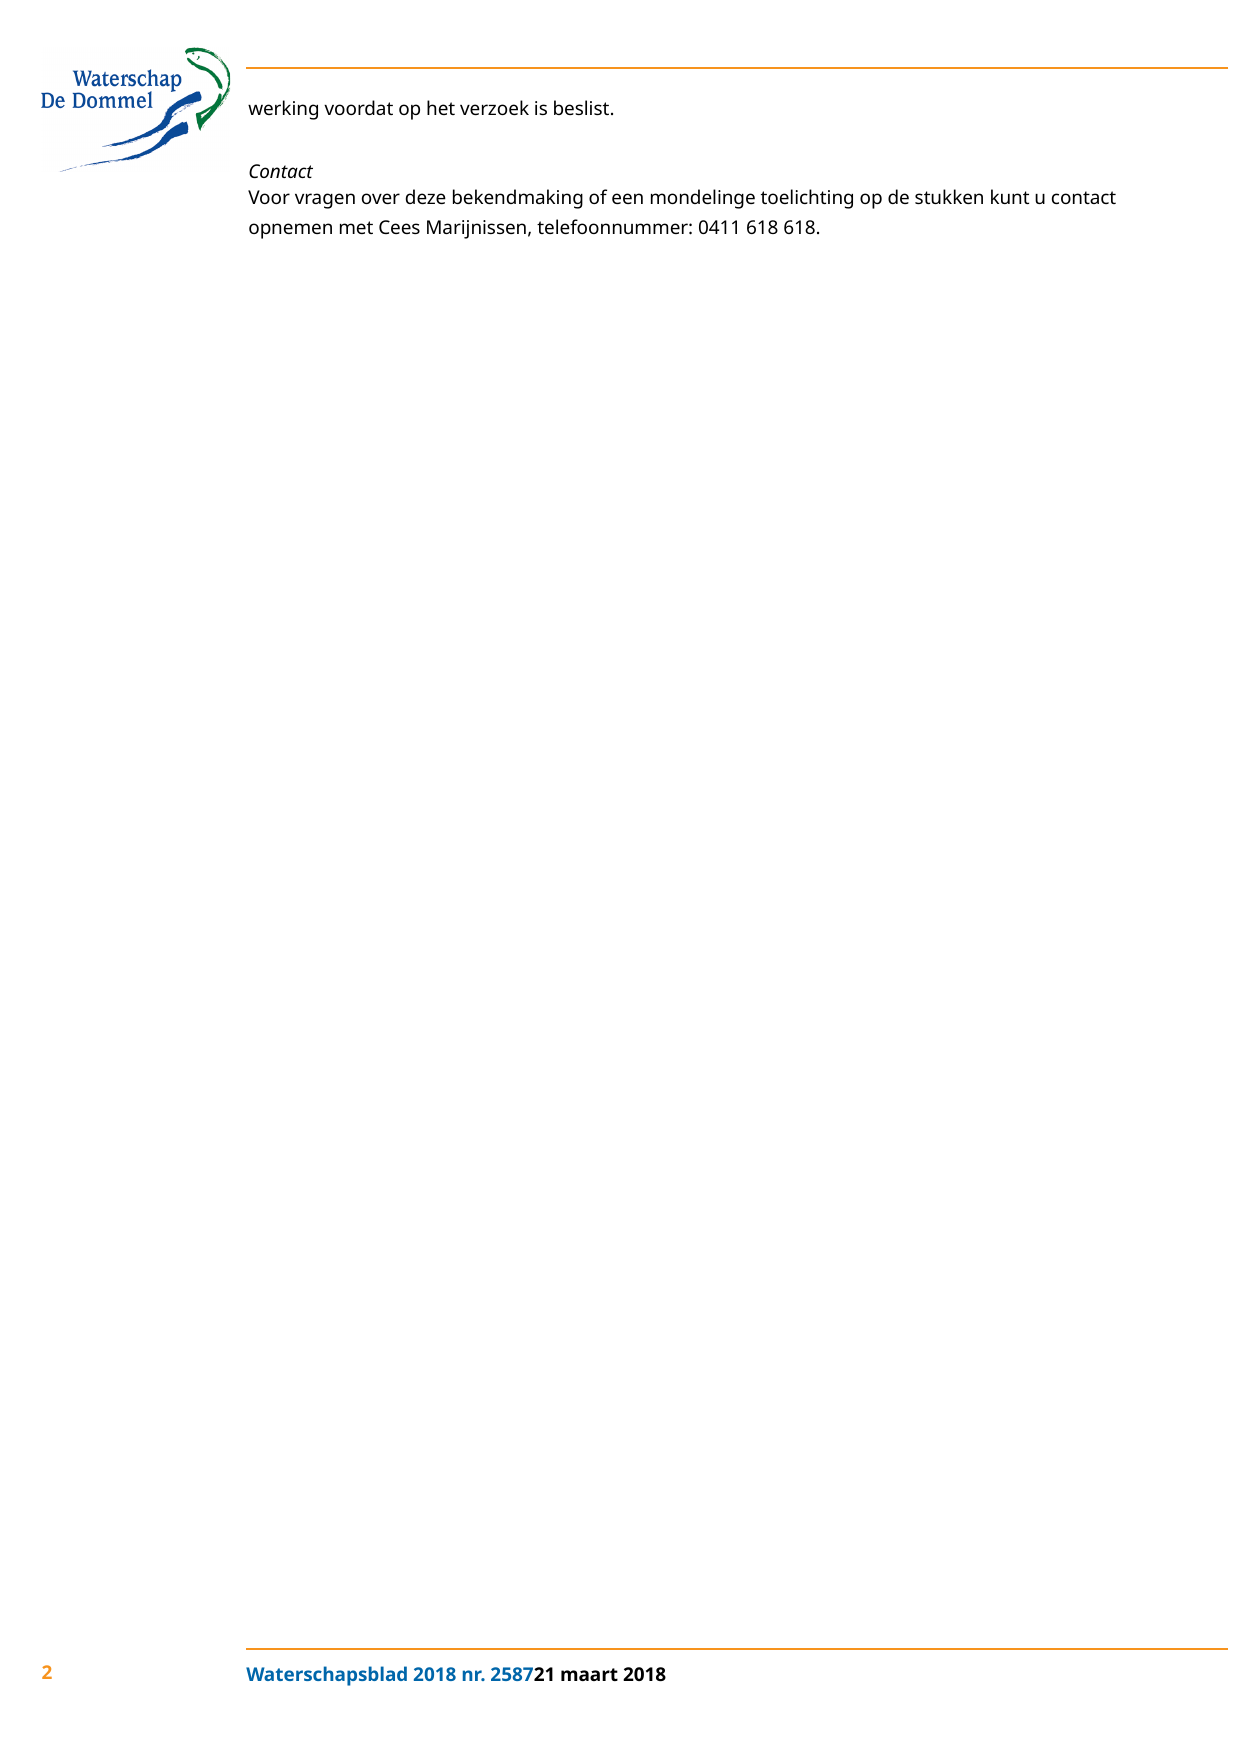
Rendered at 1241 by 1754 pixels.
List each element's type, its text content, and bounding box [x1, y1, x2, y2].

text werking voordat op het verzoek is beslist. [248, 95, 1152, 121]
text Voor vragen over deze bekendmaking of een mondelinge toelichting op de stukken kunt u contact opnemen met Cees Marijnissen, telefoonnummer: 0411 618 618. [248, 184, 1152, 240]
picture [41, 47, 231, 172]
text Contact [248, 159, 1152, 184]
